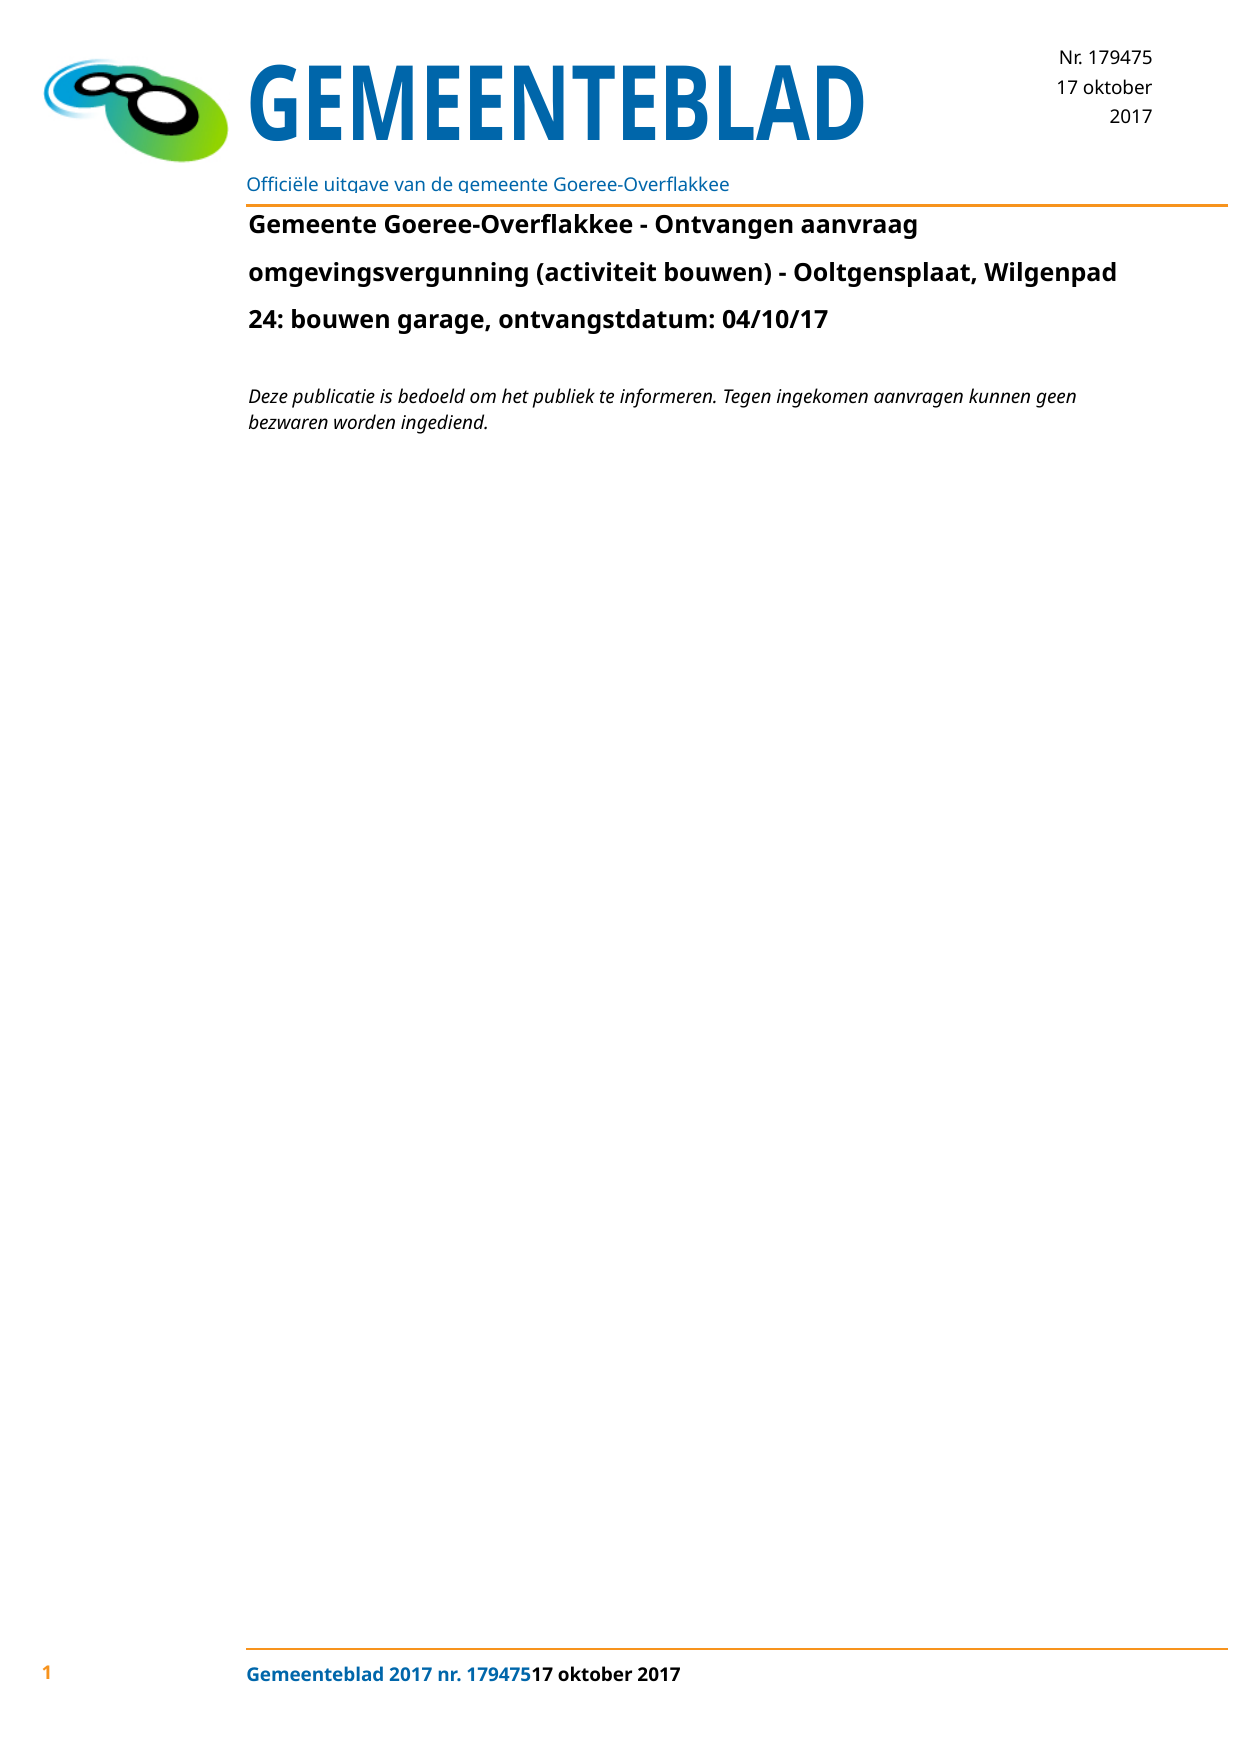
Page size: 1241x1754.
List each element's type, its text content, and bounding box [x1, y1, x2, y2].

text Gemeente Goeree-Overflakkee - Ontvangen aanvraag omgevingsvergunning (activiteit bouwen) - Ooltgensplaat, Wilgenpad 24: bouwen garage, ontvangstdatum: 04/10/17 [248, 207, 1152, 336]
picture [41, 47, 231, 172]
text Deze publicatie is bedoeld om het publiek te informeren. Tegen ingekomen aanvragen kunnen geen bezwaren worden ingediend. [248, 384, 1152, 435]
